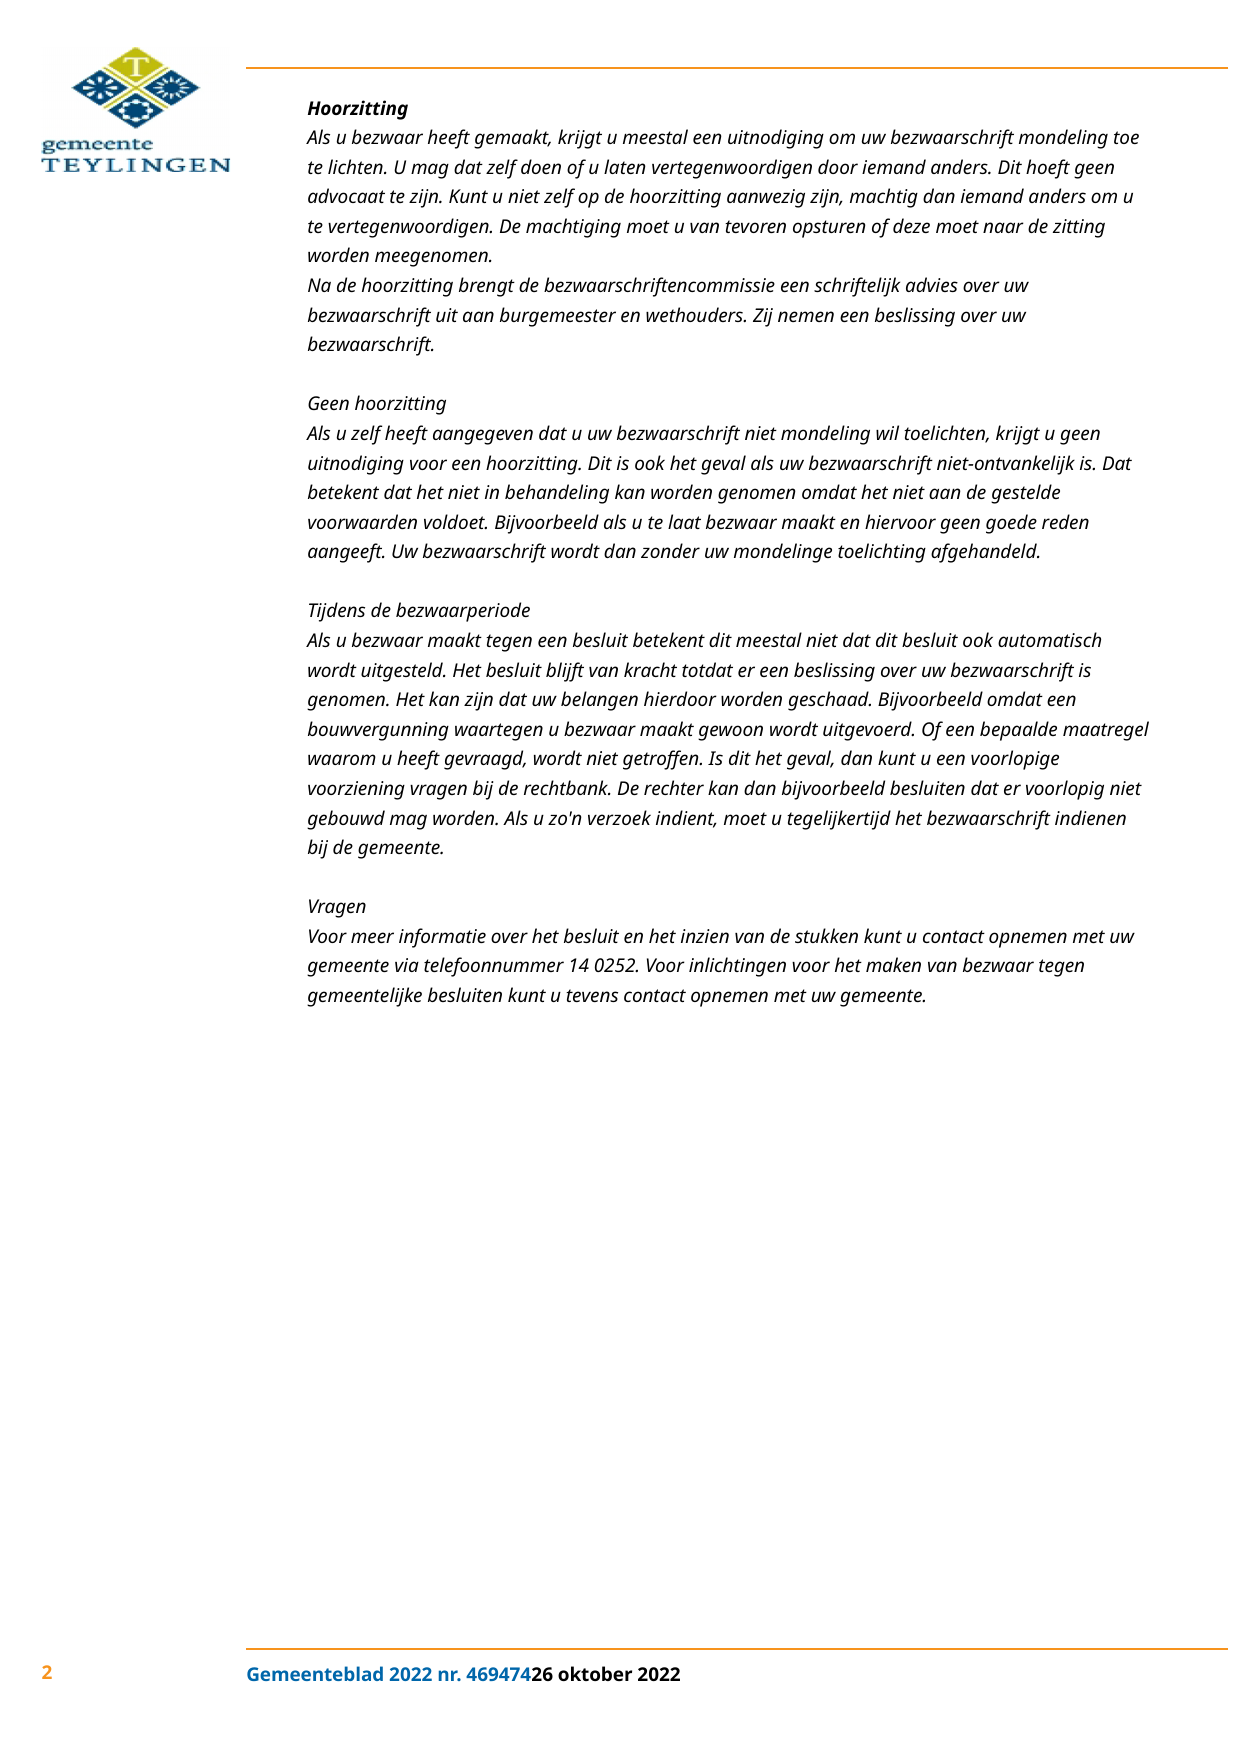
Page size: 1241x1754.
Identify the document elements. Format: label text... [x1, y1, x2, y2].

list Hoorzitting [248, 95, 1152, 121]
list Voor meer informatie over het besluit en het inzien van de stukken kunt u contact opnemen met uw gemeente via telefoonnummer 14 0252. Voor inlichtingen voor het maken van bezwaar tegen gemeentelijke besluiten kunt u tevens contact opnemen met uw gemeente. [248, 923, 1152, 1008]
list Als u zelf heeft aangegeven dat u uw bezwaarschrift niet mondeling wil toelichten, krijgt u geen uitnodiging voor een hoorzitting. Dit is ook het geval als uw bezwaarschrift niet-ontvankelijk is. Dat betekent dat het niet in behandeling kan worden genomen omdat het niet aan de gestelde voorwaarden voldoet. Bijvoorbeeld als u te laat bezwaar maakt en hiervoor geen goede reden aangeeft. Uw bezwaarschrift wordt dan zonder uw mondelinge toelichting afgehandeld. [248, 420, 1152, 564]
list Na de hoorzitting brengt de bezwaarschriftencommissie een schriftelijk advies over uw bezwaarschrift uit aan burgemeester en wethouders. Zij nemen een beslissing over uw bezwaarschrift. [248, 272, 1152, 357]
picture [41, 47, 231, 172]
list Als u bezwaar heeft gemaakt, krijgt u meestal een uitnodiging om uw bezwaarschrift mondeling toe te lichten. U mag dat zelf doen of u laten vertegenwoordigen door iemand anders. Dit hoeft geen advocaat te zijn. Kunt u niet zelf op de hoorzitting aanwezig zijn, machtig dan iemand anders om u te vertegenwoordigen. De machtiging moet u van tevoren opsturen of deze moet naar de zitting worden meegenomen. [248, 124, 1152, 268]
list Vragen [248, 893, 1152, 919]
list Geen hoorzitting [248, 391, 1152, 416]
list Tijdens de bezwaarperiode [248, 598, 1152, 623]
list Als u bezwaar maakt tegen een besluit betekent dit meestal niet dat dit besluit ook automatisch wordt uitgesteld. Het besluit blijft van kracht totdat er een beslissing over uw bezwaarschrift is genomen. Het kan zijn dat uw belangen hierdoor worden geschaad. Bijvoorbeeld omdat een bouwvergunning waartegen u bezwaar maakt gewoon wordt uitgevoerd. Of een bepaalde maatregel waarom u heeft gevraagd, wordt niet getroffen. Is dit het geval, dan kunt u een voorlopige voorziening vragen bij de rechtbank. De rechter kan dan bijvoorbeeld besluiten dat er voorlopig niet gebouwd mag worden. Als u zo'n verzoek indient, moet u tegelijkertijd het bezwaarschrift indienen bij de gemeente. [248, 627, 1152, 860]
